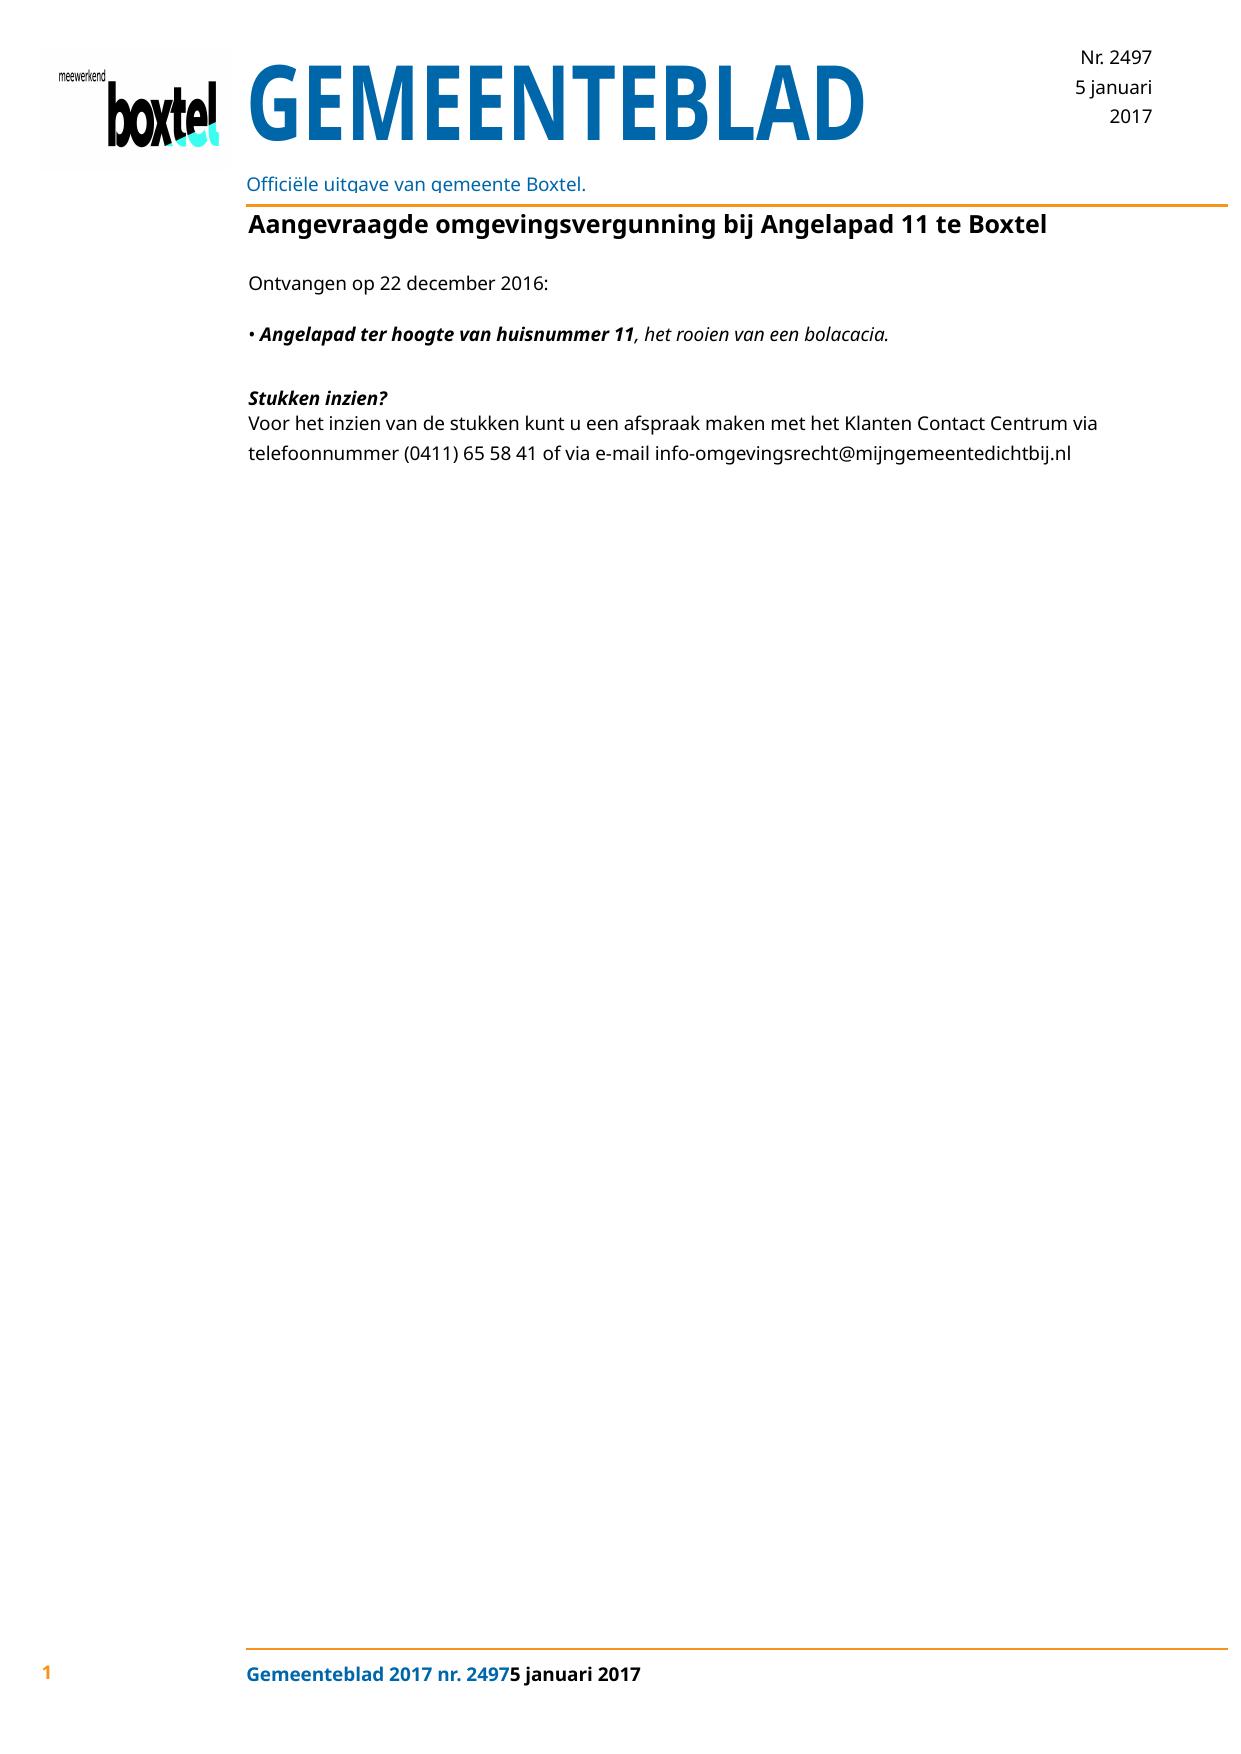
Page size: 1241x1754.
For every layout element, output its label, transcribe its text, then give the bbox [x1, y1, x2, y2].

text Stukken inzien? [248, 385, 1152, 410]
text Ontvangen op 22 december 2016: [248, 270, 1152, 296]
text • Angelapad ter hoogte van huisnummer 11, het rooien van een bolacacia. [248, 321, 1152, 346]
picture [41, 47, 231, 172]
text Voor het inzien van de stukken kunt u een afspraak maken met het Klanten Contact Centrum via telefoonnummer (0411) 65 58 41 of via e-mail info-omgevingsrecht@mijngemeentedichtbij.nl [248, 410, 1152, 466]
text Aangevraagde omgevingsvergunning bij Angelapad 11 te Boxtel [248, 207, 1152, 241]
